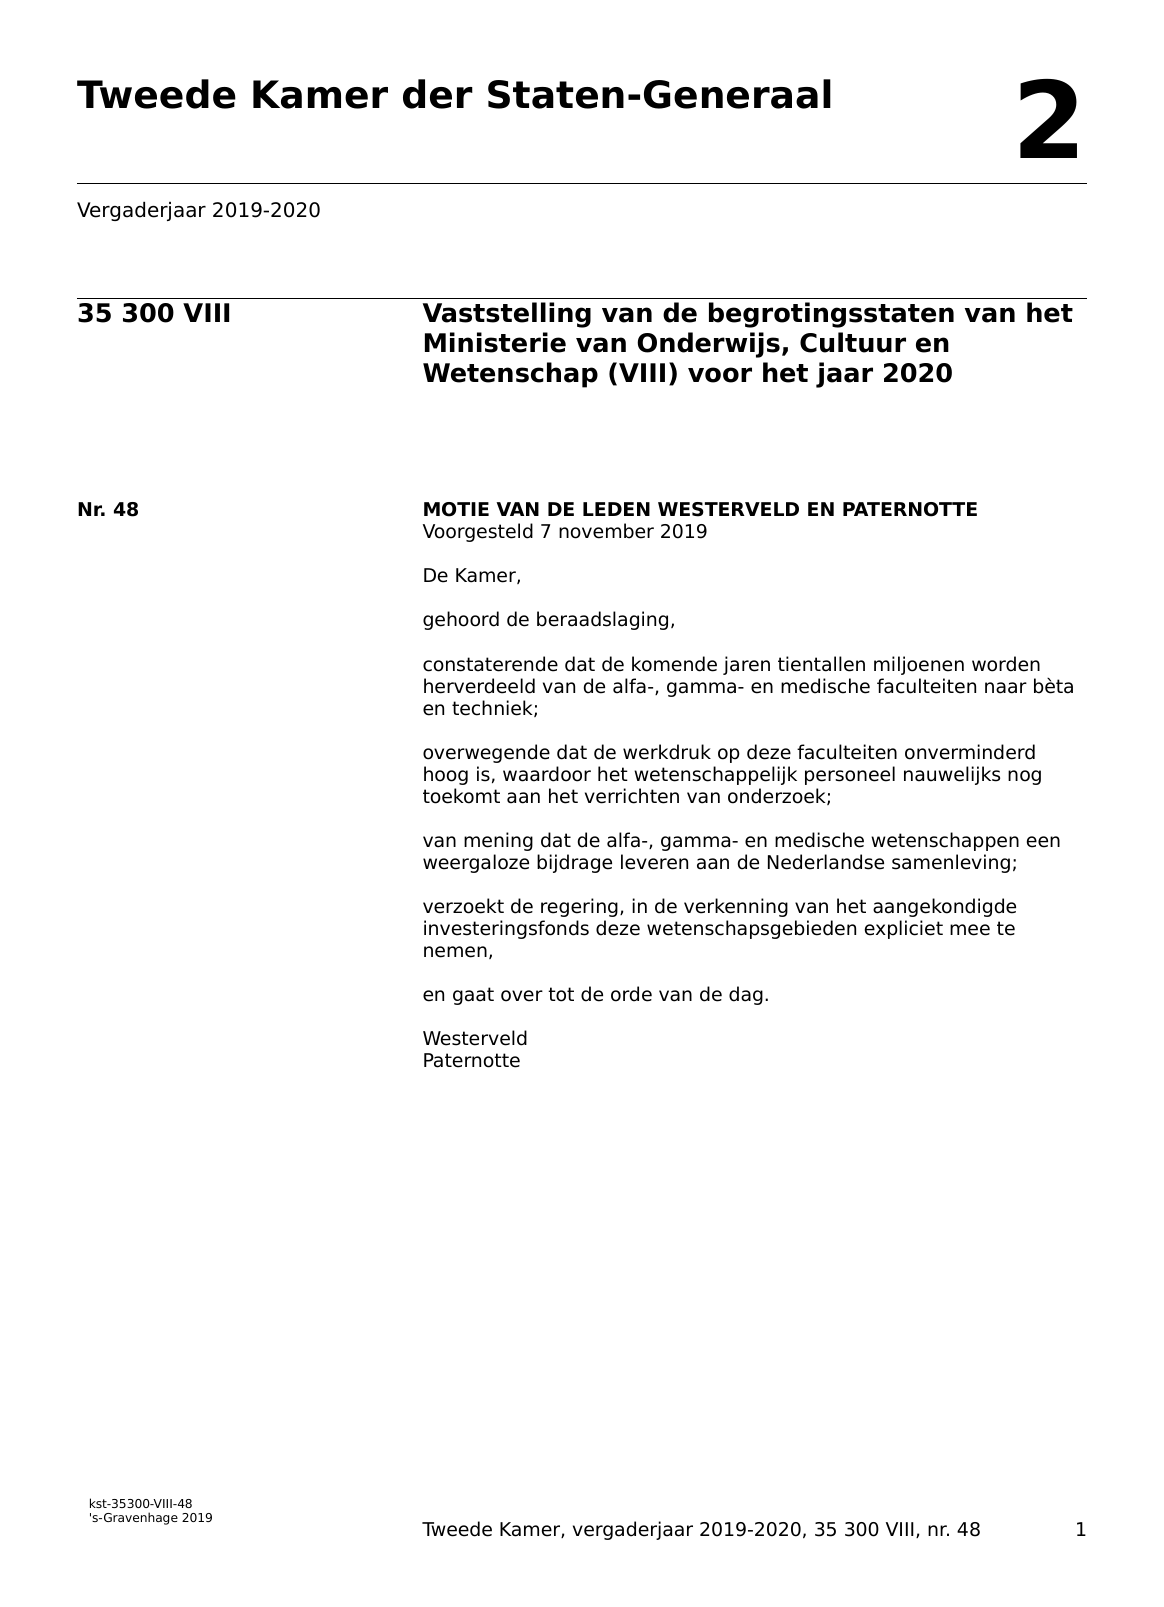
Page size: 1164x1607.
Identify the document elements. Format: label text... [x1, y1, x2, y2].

text kst-35300-VIII-48 [88, 1497, 323, 1511]
text gehoord de beraadslaging, [422, 609, 1087, 631]
text Voorgesteld 7 november 2019 [422, 521, 1087, 543]
text Westerveld [422, 1028, 1087, 1050]
text constaterende dat de komende jaren tientallen miljoenen worden herverdeeld van de alfa-, gamma- en medische faculteiten naar bèta en techniek; [422, 653, 1087, 719]
subtitle 35 300 VIII Vaststelling van de begrotingsstaten van het Ministerie van Onderwijs, Cultuur en Wetenschap (VIII) voor het jaar 2020 [77, 299, 1087, 388]
text De Kamer, [422, 565, 1087, 587]
text overwegende dat de werkdruk op deze faculteiten onverminderd hoog is, waardoor het wetenschappelijk personeel nauwelijks nog toekomt aan het verrichten van onderzoek; [422, 742, 1087, 808]
text van mening dat de alfa-, gamma- en medische wetenschappen een weergaloze bijdrage leveren aan de Nederlandse samenleving; [422, 830, 1087, 874]
table_header Tweede Kamer der Staten-Generaal [77, 59, 886, 183]
subtitle Nr. 48 MOTIE VAN DE LEDEN WESTERVELD EN PATERNOTTE [77, 499, 1087, 521]
text Paternotte [422, 1050, 1087, 1072]
table_cell Vergaderjaar 2019-2020 [77, 184, 1087, 298]
text 's-Gravenhage 2019 [88, 1511, 323, 1525]
text verzoekt de regering, in de verkenning van het aangekondigde investeringsfonds deze wetenschapsgebieden expliciet mee te nemen, [422, 896, 1087, 962]
table_header 2 [886, 59, 1087, 183]
text en gaat over tot de orde van de dag. [422, 984, 1087, 1006]
